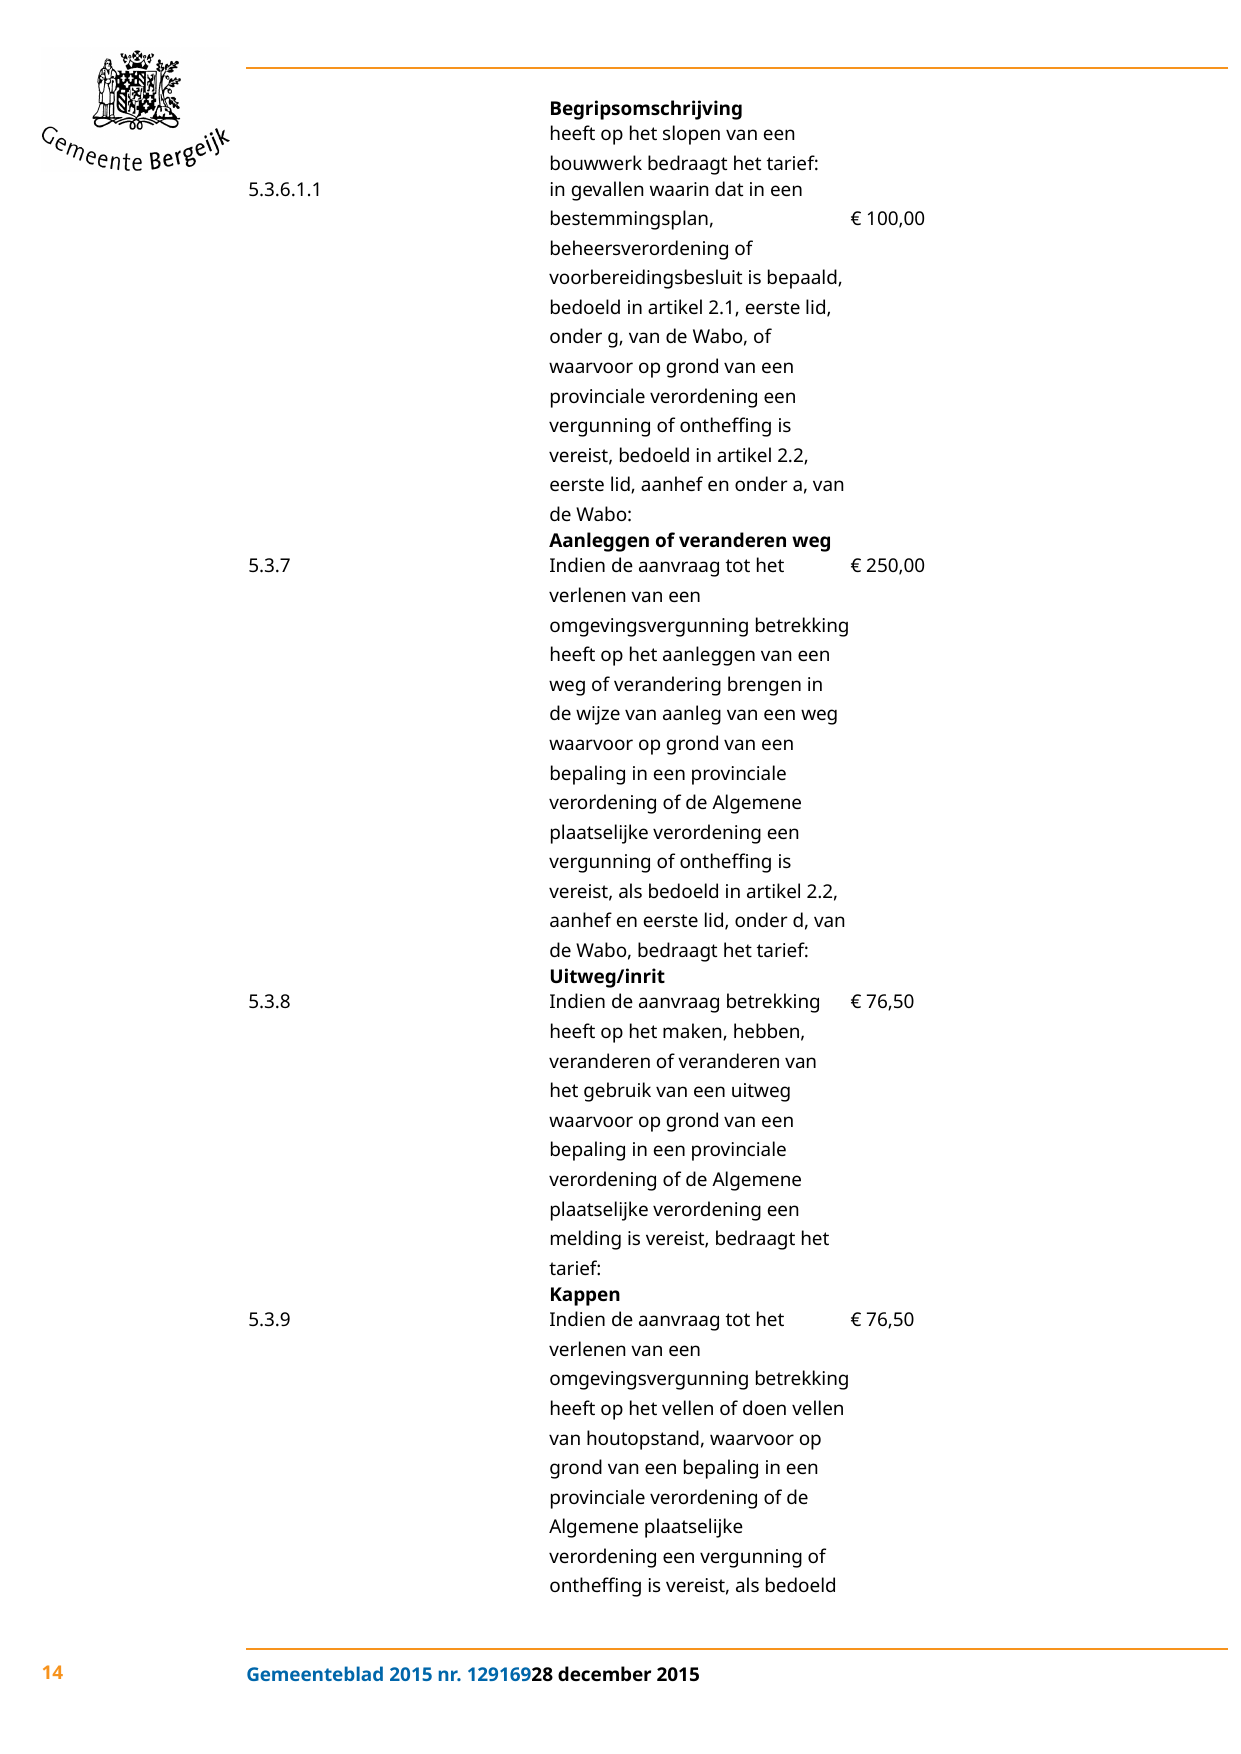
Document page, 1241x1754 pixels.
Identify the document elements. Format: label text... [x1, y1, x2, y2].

table_cell 5.3.7 [248, 553, 549, 963]
table_cell Indien de aanvraag tot het verlenen van een omgevingsvergunning betrekking heeft op het aanleggen van een weg of verandering brengen in de wijze van aanleg van een weg waarvoor op grond van een bepaling in een provinciale verordening of de Algemene plaatselijke verordening een vergunning of ontheffing is vereist, als bedoeld in artikel 2.2, aanhef en eerste lid, onder d, van de Wabo, bedraagt het tarief: [549, 553, 850, 963]
table_cell Uitweg/inrit [549, 963, 850, 989]
table_cell [850, 527, 1152, 553]
table_cell in gevallen waarin dat in een bestemmingsplan, beheersverordening of voorbereidingsbesluit is bepaald, bedoeld in artikel 2.1, eerste lid, onder g, van de Wabo, of waarvoor op grond van een provinciale verordening een vergunning of ontheffing is vereist, bedoeld in artikel 2.2, eerste lid, aanhef en onder a, van de Wabo: [549, 176, 850, 527]
table_header Begripsomschrijving [549, 95, 850, 121]
table_cell € 250,00 [850, 553, 1152, 963]
table_cell Indien de aanvraag tot het verlenen van een omgevingsvergunning betrekking heeft op het vellen of doen vellen van houtopstand, waarvoor op grond van een bepaling in een provinciale verordening of de Algemene plaatselijke verordening een vergunning of ontheffing is vereist, als bedoeld [549, 1306, 850, 1598]
table_cell € 100,00 [850, 176, 1152, 527]
table_cell [248, 1281, 549, 1306]
table_cell Indien de aanvraag betrekking heeft op het maken, hebben, veranderen of veranderen van het gebruik van een uitweg waarvoor op grond van een bepaling in een provinciale verordening of de Algemene plaatselijke verordening een melding is vereist, bedraagt het tarief: [549, 989, 850, 1281]
table_cell [248, 963, 549, 989]
table_cell Kappen [549, 1281, 850, 1306]
table_cell [850, 963, 1152, 989]
table_cell Aanleggen of veranderen weg [549, 527, 850, 553]
table_cell [850, 1281, 1152, 1306]
table_cell 5.3.9 [248, 1306, 549, 1598]
table_cell [248, 527, 549, 553]
table_header [248, 95, 549, 121]
table_cell [850, 121, 1152, 176]
table_cell 5.3.8 [248, 989, 549, 1281]
table_cell [248, 121, 549, 176]
picture [41, 47, 231, 172]
table_cell 5.3.6.1.1 [248, 176, 549, 527]
table_cell € 76,50 [850, 1306, 1152, 1598]
table_cell € 76,50 [850, 989, 1152, 1281]
table_cell heeft op het slopen van een bouwwerk bedraagt het tarief: [549, 121, 850, 176]
table_header [850, 95, 1152, 121]
